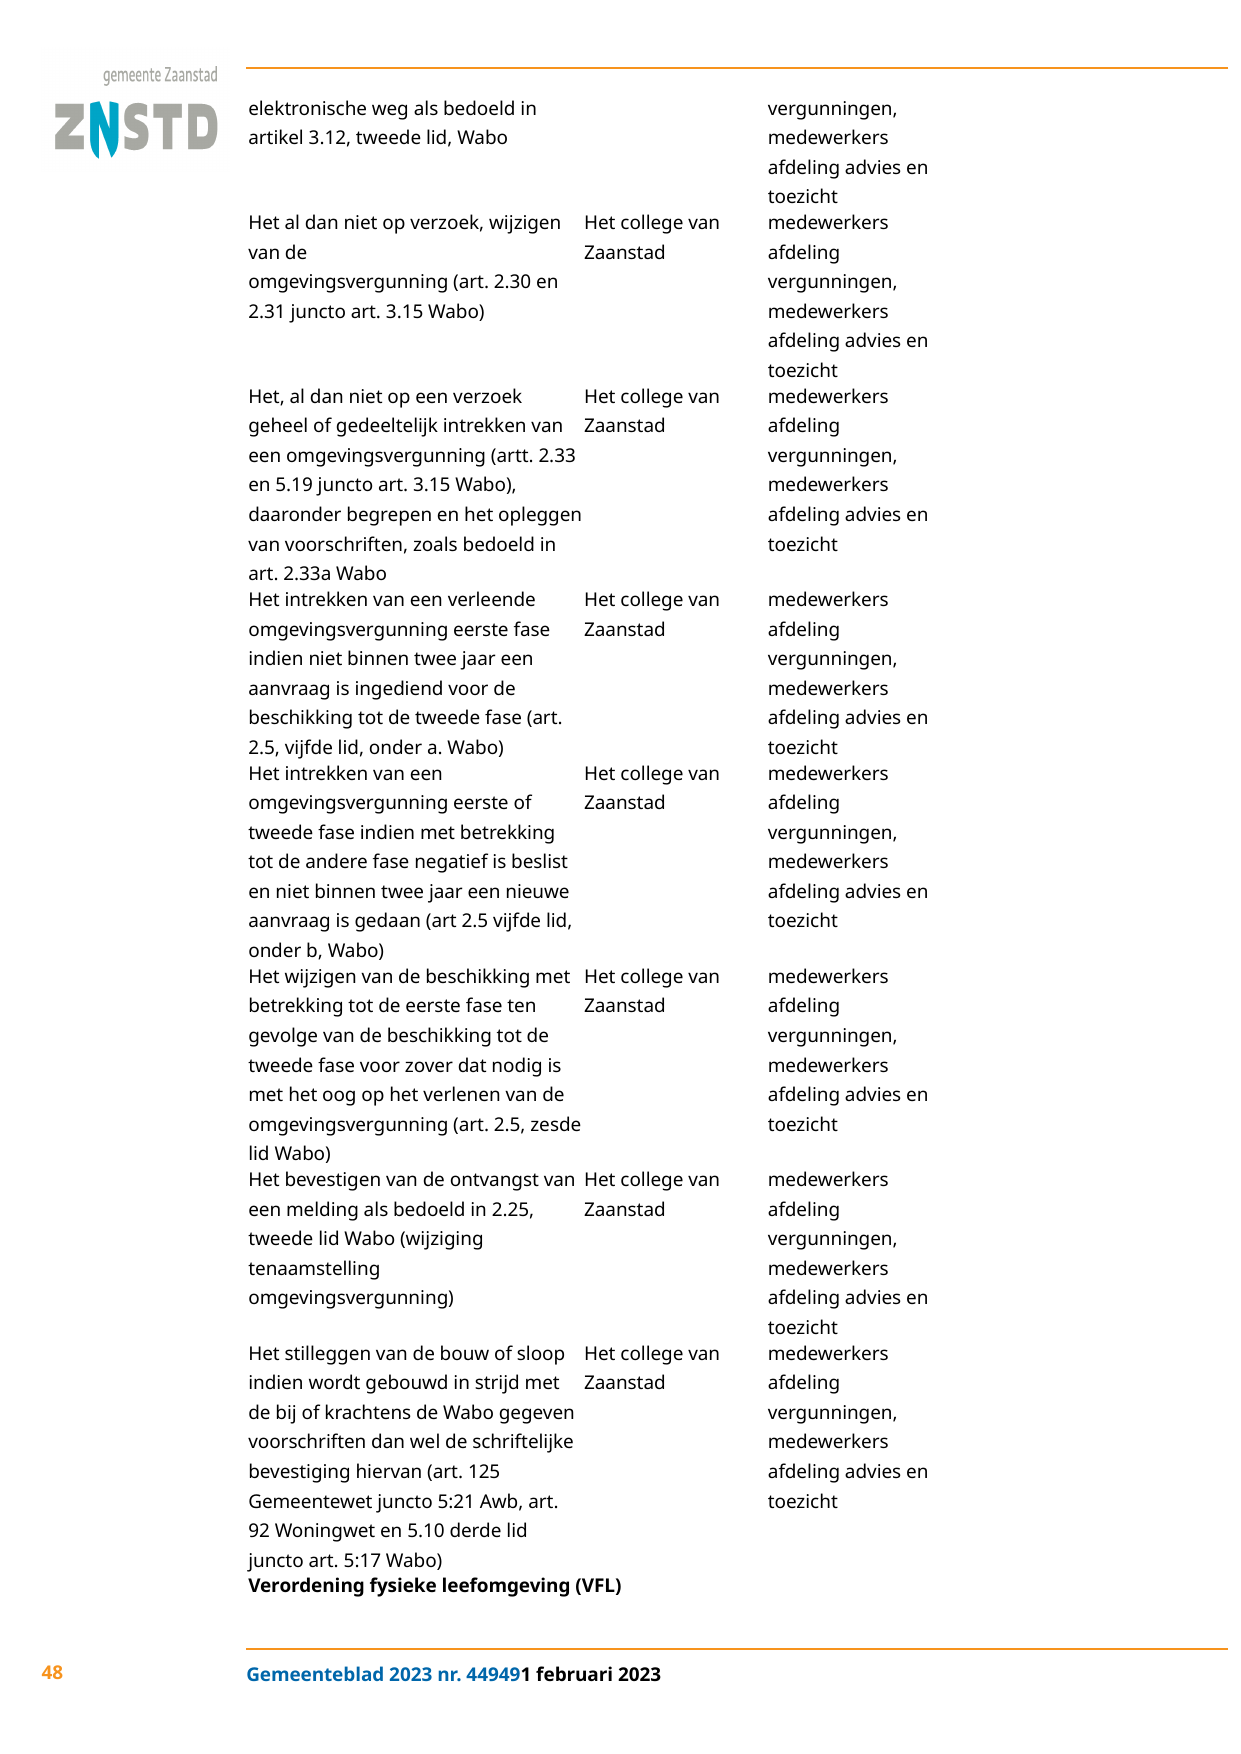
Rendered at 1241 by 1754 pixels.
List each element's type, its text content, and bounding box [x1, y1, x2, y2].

table_cell Het college van Zaanstad [584, 963, 768, 1166]
table_cell Het college van Zaanstad [584, 1340, 768, 1573]
picture [41, 47, 231, 172]
table_cell vergunningen, medewerkers afdeling advies en toezicht [768, 95, 960, 209]
table_cell Het, al dan niet op een verzoek geheel of gedeeltelijk intrekken van een omgevingsvergunning (artt. 2.33 en 5.19 juncto art. 3.15 Wabo), daaronder begrepen en het opleggen van voorschriften, zoals bedoeld in art. 2.33a Wabo [248, 383, 584, 586]
table_cell Het college van Zaanstad [584, 383, 768, 586]
table_cell Het wijzigen van de beschikking met betrekking tot de eerste fase ten gevolge van de beschikking tot de tweede fase voor zover dat nodig is met het oog op het verlenen van de omgevingsvergunning (art. 2.5, zesde lid Wabo) [248, 963, 584, 1166]
table_cell medewerkers afdeling vergunningen, medewerkers afdeling advies en toezicht [768, 1166, 960, 1340]
table_cell [960, 963, 1152, 1166]
table_cell medewerkers afdeling vergunningen, medewerkers afdeling advies en toezicht [768, 209, 960, 383]
table_cell Het college van Zaanstad [584, 1166, 768, 1340]
table_cell medewerkers afdeling vergunningen, medewerkers afdeling advies en toezicht [768, 383, 960, 586]
table_cell medewerkers afdeling vergunningen, medewerkers afdeling advies en toezicht [768, 760, 960, 963]
table_cell Het intrekken van een verleende omgevingsvergunning eerste fase indien niet binnen twee jaar een aanvraag is ingediend voor de beschikking tot de tweede fase (art. 2.5, vijfde lid, onder a. Wabo) [248, 586, 584, 760]
table_cell [960, 209, 1152, 383]
table_cell [960, 586, 1152, 760]
table_cell [584, 95, 768, 209]
table_cell [960, 95, 1152, 209]
table_cell Het al dan niet op verzoek, wijzigen van de omgevingsvergunning (art. 2.30 en 2.31 juncto art. 3.15 Wabo) [248, 209, 584, 383]
table_cell Het college van Zaanstad [584, 586, 768, 760]
table_cell [960, 1166, 1152, 1340]
table_cell medewerkers afdeling vergunningen, medewerkers afdeling advies en toezicht [768, 1340, 960, 1573]
table_cell [960, 383, 1152, 586]
table_cell [960, 760, 1152, 963]
table_cell Verordening fysieke leefomgeving (VFL) [248, 1573, 1152, 1598]
table_cell medewerkers afdeling vergunningen, medewerkers afdeling advies en toezicht [768, 963, 960, 1166]
table_cell Het bevestigen van de ontvangst van een melding als bedoeld in 2.25, tweede lid Wabo (wijziging tenaamstelling omgevingsvergunning) [248, 1166, 584, 1340]
table_cell elektronische weg als bedoeld in artikel 3.12, tweede lid, Wabo [248, 95, 584, 209]
table_cell Het college van Zaanstad [584, 760, 768, 963]
table_cell [960, 1340, 1152, 1573]
table_cell Het college van Zaanstad [584, 209, 768, 383]
table_cell medewerkers afdeling vergunningen, medewerkers afdeling advies en toezicht [768, 586, 960, 760]
table_cell Het intrekken van een omgevingsvergunning eerste of tweede fase indien met betrekking tot de andere fase negatief is beslist en niet binnen twee jaar een nieuwe aanvraag is gedaan (art 2.5 vijfde lid, onder b, Wabo) [248, 760, 584, 963]
table_cell Het stilleggen van de bouw of sloop indien wordt gebouwd in strijd met de bij of krachtens de Wabo gegeven voorschriften dan wel de schriftelijke bevestiging hiervan (art. 125 Gemeentewet juncto 5:21 Awb, art. 92 Woningwet en 5.10 derde lid juncto art. 5:17 Wabo) [248, 1340, 584, 1573]
